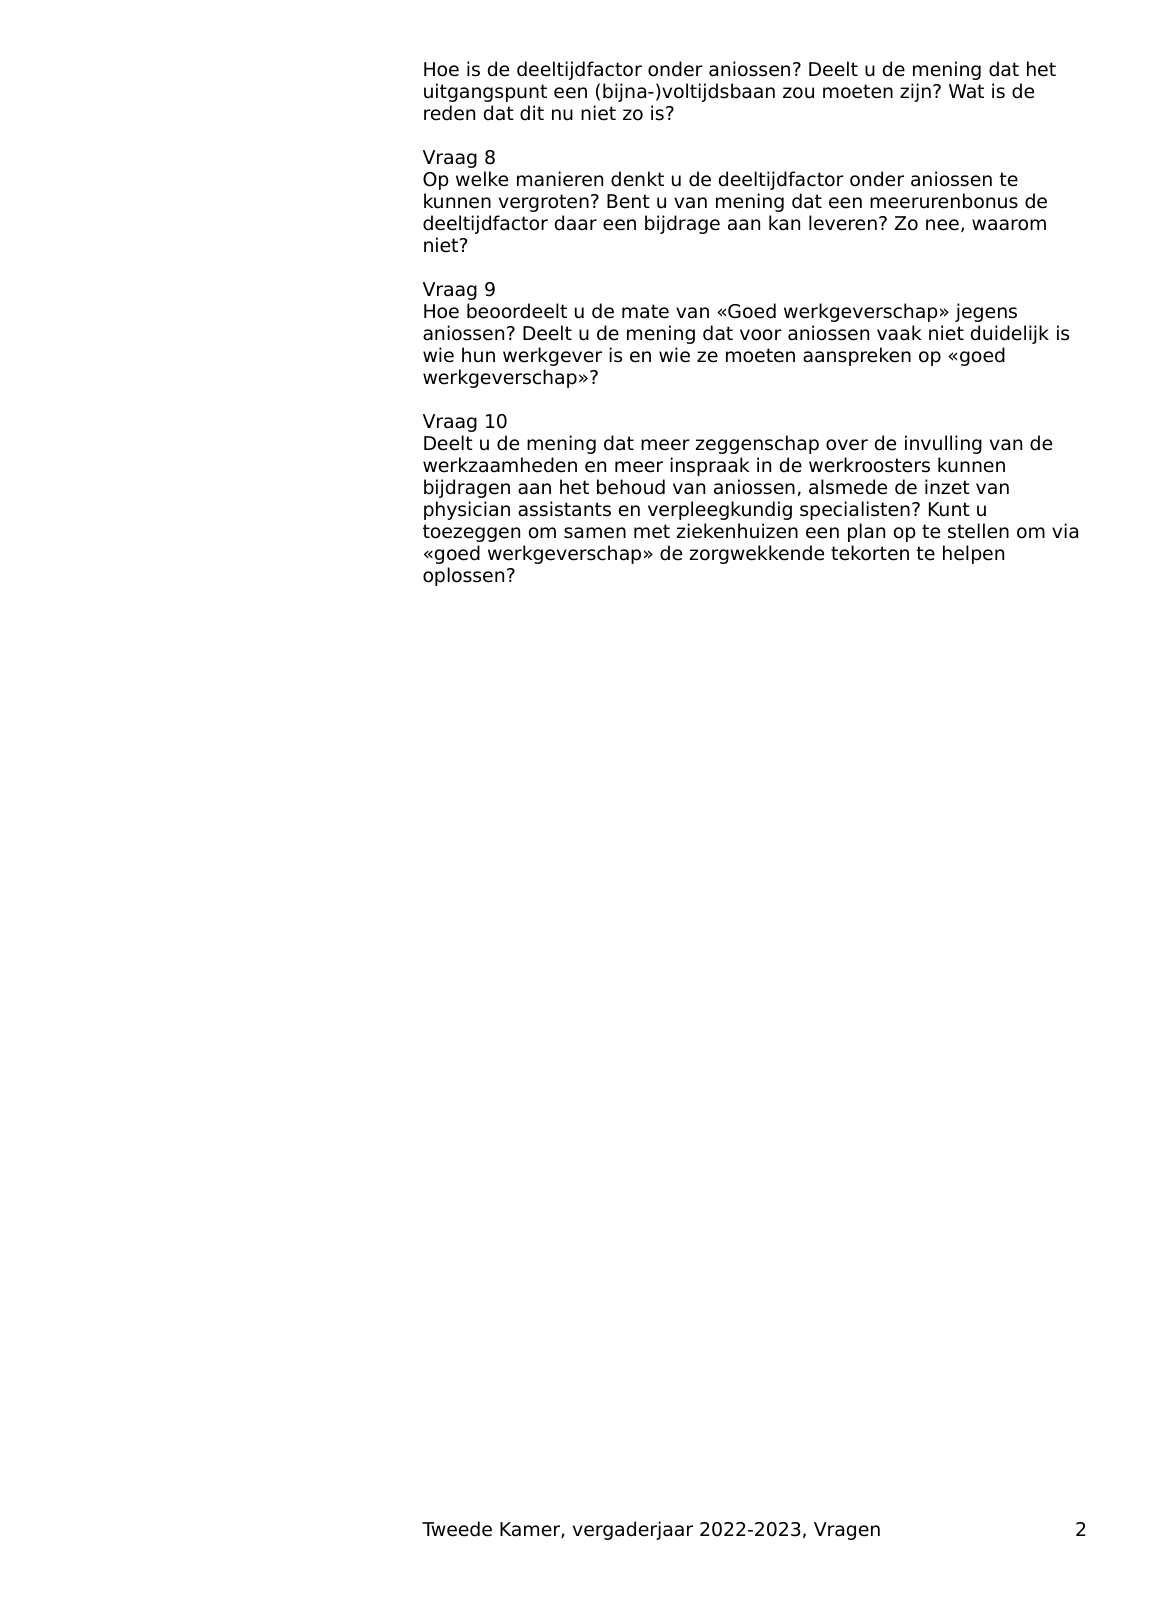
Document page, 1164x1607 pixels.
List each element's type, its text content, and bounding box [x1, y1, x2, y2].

text Op welke manieren denkt u de deeltijdfactor onder aniossen te kunnen vergroten? Bent u van mening dat een meerurenbonus de deeltijdfactor daar een bijdrage aan kan leveren? Zo nee, waarom niet? [422, 169, 1087, 257]
text Deelt u de mening dat meer zeggenschap over de invulling van de werkzaamheden en meer inspraak in de werkroosters kunnen bijdragen aan het behoud van aniossen, alsmede de inzet van physician assistants en verpleegkundig specialisten? Kunt u toezeggen om samen met ziekenhuizen een plan op te stellen om via «goed werkgeverschap» de zorgwekkende tekorten te helpen oplossen? [422, 433, 1087, 587]
text Vraag 9 [422, 279, 1087, 301]
text Hoe is de deeltijdfactor onder aniossen? Deelt u de mening dat het uitgangspunt een (bijna-)voltijdsbaan zou moeten zijn? Wat is de reden dat dit nu niet zo is? [422, 59, 1087, 125]
text Vraag 10 [422, 411, 1087, 433]
text Hoe beoordeelt u de mate van «Goed werkgeverschap» jegens aniossen? Deelt u de mening dat voor aniossen vaak niet duidelijk is wie hun werkgever is en wie ze moeten aanspreken op «goed werkgeverschap»? [422, 301, 1087, 389]
text Vraag 8 [422, 147, 1087, 169]
